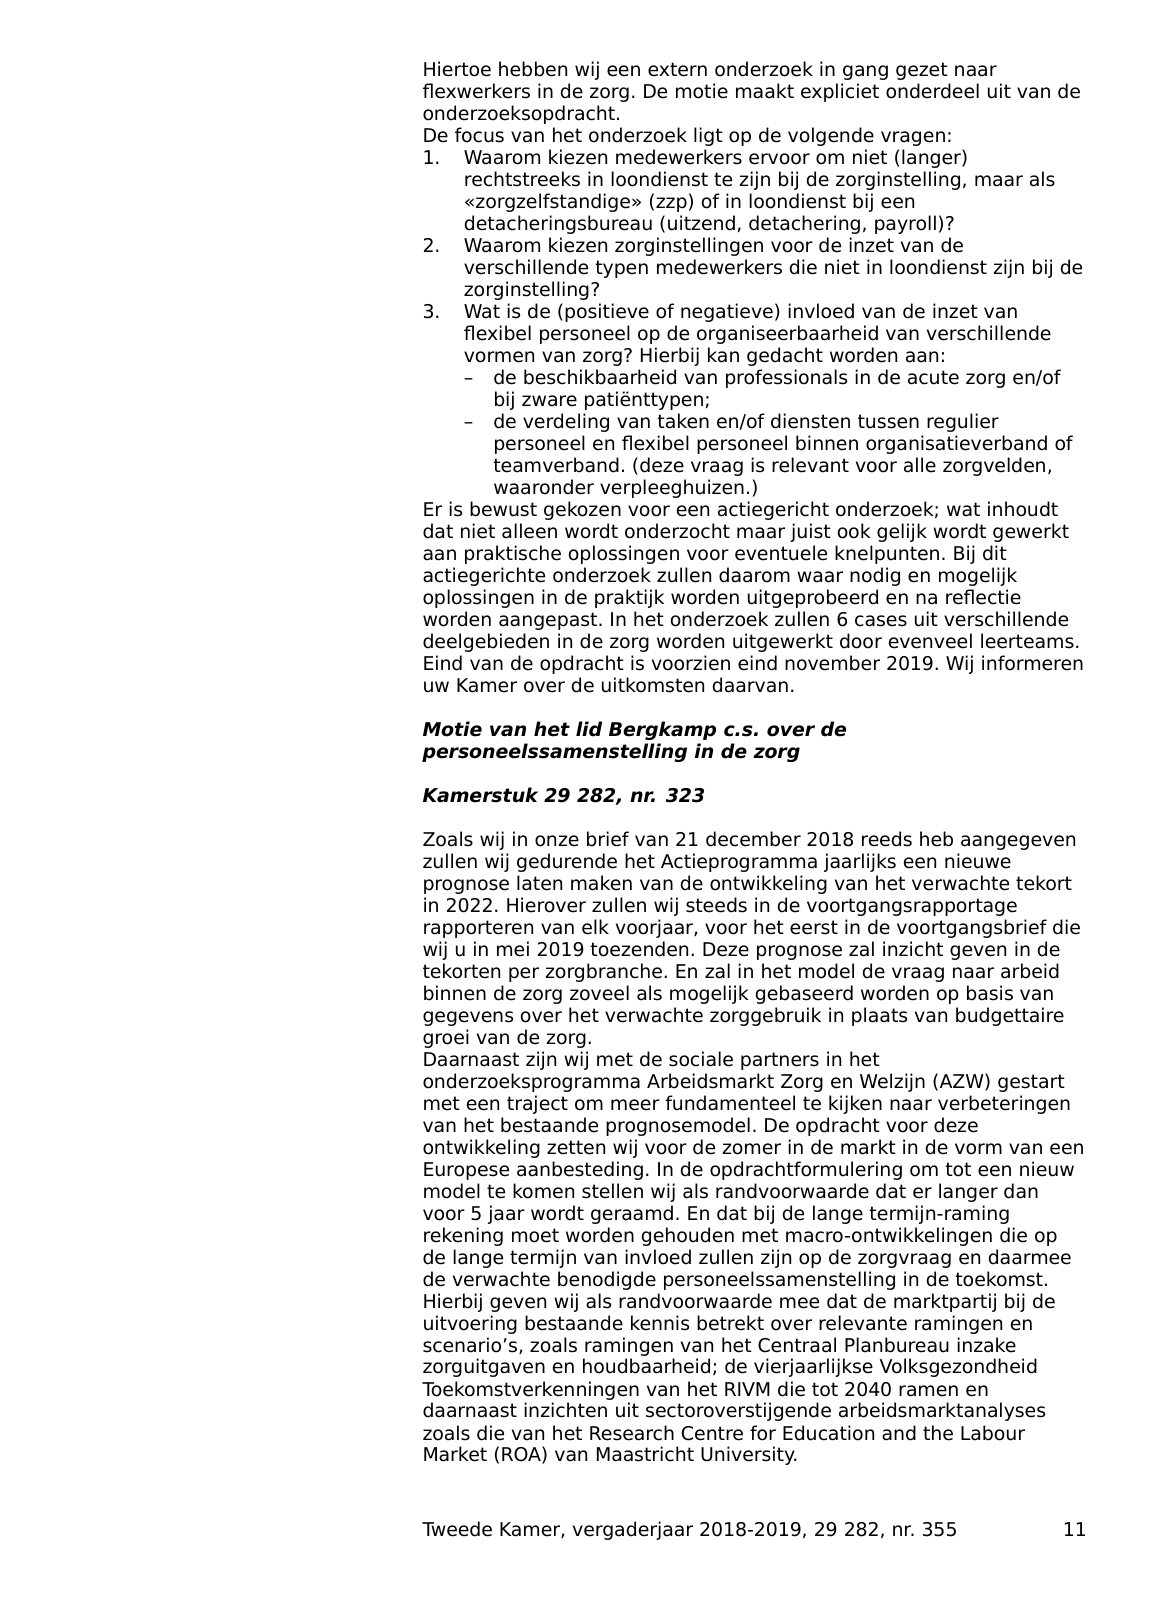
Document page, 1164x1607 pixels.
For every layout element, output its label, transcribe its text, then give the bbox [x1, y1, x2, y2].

text Er is bewust gekozen voor een actiegericht onderzoek; wat inhoudt dat niet alleen wordt onderzocht maar juist ook gelijk wordt gewerkt aan praktische oplossingen voor eventuele knelpunten. Bij dit actiegerichte onderzoek zullen daarom waar nodig en mogelijk oplossingen in de praktijk worden uitgeprobeerd en na reflectie worden aangepast. In het onderzoek zullen 6 cases uit verschillende deelgebieden in de zorg worden uitgewerkt door evenveel leerteams. Eind van de opdracht is voorzien eind november 2019. Wij informeren uw Kamer over de uitkomsten daarvan. [422, 499, 1087, 696]
text Hiertoe hebben wij een extern onderzoek in gang gezet naar flexwerkers in de zorg. De motie maakt expliciet onderdeel uit van de onderzoeksopdracht. [422, 59, 1087, 125]
subtitle Motie van het lid Bergkamp c.s. over de personeelssamenstelling in de zorg [422, 719, 1087, 763]
text 3. Wat is de (positieve of negatieve) invloed van de inzet van flexibel personeel op de organiseerbaarheid van verschillende vormen van zorg? Hierbij kan gedacht worden aan: [422, 301, 1087, 367]
text – de verdeling van taken en/of diensten tussen regulier personeel en flexibel personeel binnen organisatieverband of teamverband. (deze vraag is relevant voor alle zorgvelden, waaronder verpleeghuizen.) [464, 411, 1087, 499]
text Zoals wij in onze brief van 21 december 2018 reeds heb aangegeven zullen wij gedurende het Actieprogramma jaarlijks een nieuwe prognose laten maken van de ontwikkeling van het verwachte tekort in 2022. Hierover zullen wij steeds in de voortgangsrapportage rapporteren van elk voorjaar, voor het eerst in de voortgangsbrief die wij u in mei 2019 toezenden. Deze prognose zal inzicht geven in de tekorten per zorgbranche. En zal in het model de vraag naar arbeid binnen de zorg zoveel als mogelijk gebaseerd worden op basis van gegevens over het verwachte zorggebruik in plaats van budgettaire groei van de zorg. [422, 829, 1087, 1049]
text 1. Waarom kiezen medewerkers ervoor om niet (langer) rechtstreeks in loondienst te zijn bij de zorginstelling, maar als «zorgzelfstandige» (zzp) of in loondienst bij een detacheringsbureau (uitzend, detachering, payroll)? [422, 147, 1087, 235]
text – de beschikbaarheid van professionals in de acute zorg en/of bij zware patiënttypen; [464, 367, 1087, 411]
text 2. Waarom kiezen zorginstellingen voor de inzet van de verschillende typen medewerkers die niet in loondienst zijn bij de zorginstelling? [422, 235, 1087, 301]
text De focus van het onderzoek ligt op de volgende vragen: [422, 125, 1087, 147]
text Kamerstuk 29 282, nr. 323 [422, 785, 1087, 807]
text Daarnaast zijn wij met de sociale partners in het onderzoeksprogramma Arbeidsmarkt Zorg en Welzijn (AZW) gestart met een traject om meer fundamenteel te kijken naar verbeteringen van het bestaande prognosemodel. De opdracht voor deze ontwikkeling zetten wij voor de zomer in de markt in de vorm van een Europese aanbesteding. In de opdrachtformulering om tot een nieuw model te komen stellen wij als randvoorwaarde dat er langer dan voor 5 jaar wordt geraamd. En dat bij de lange termijn-raming rekening moet worden gehouden met macro-ontwikkelingen die op de lange termijn van invloed zullen zijn op de zorgvraag en daarmee de verwachte benodigde personeelssamenstelling in de toekomst. Hierbij geven wij als randvoorwaarde mee dat de marktpartij bij de uitvoering bestaande kennis betrekt over relevante ramingen en scenario’s, zoals ramingen van het Centraal Planbureau inzake zorguitgaven en houdbaarheid; de vierjaarlijkse Volksgezondheid Toekomstverkenningen van het RIVM die tot 2040 ramen en daarnaast inzichten uit sectoroverstijgende arbeidsmarktanalyses zoals die van het Research Centre for Education and the Labour Market (ROA) van Maastricht University. [422, 1049, 1087, 1466]
